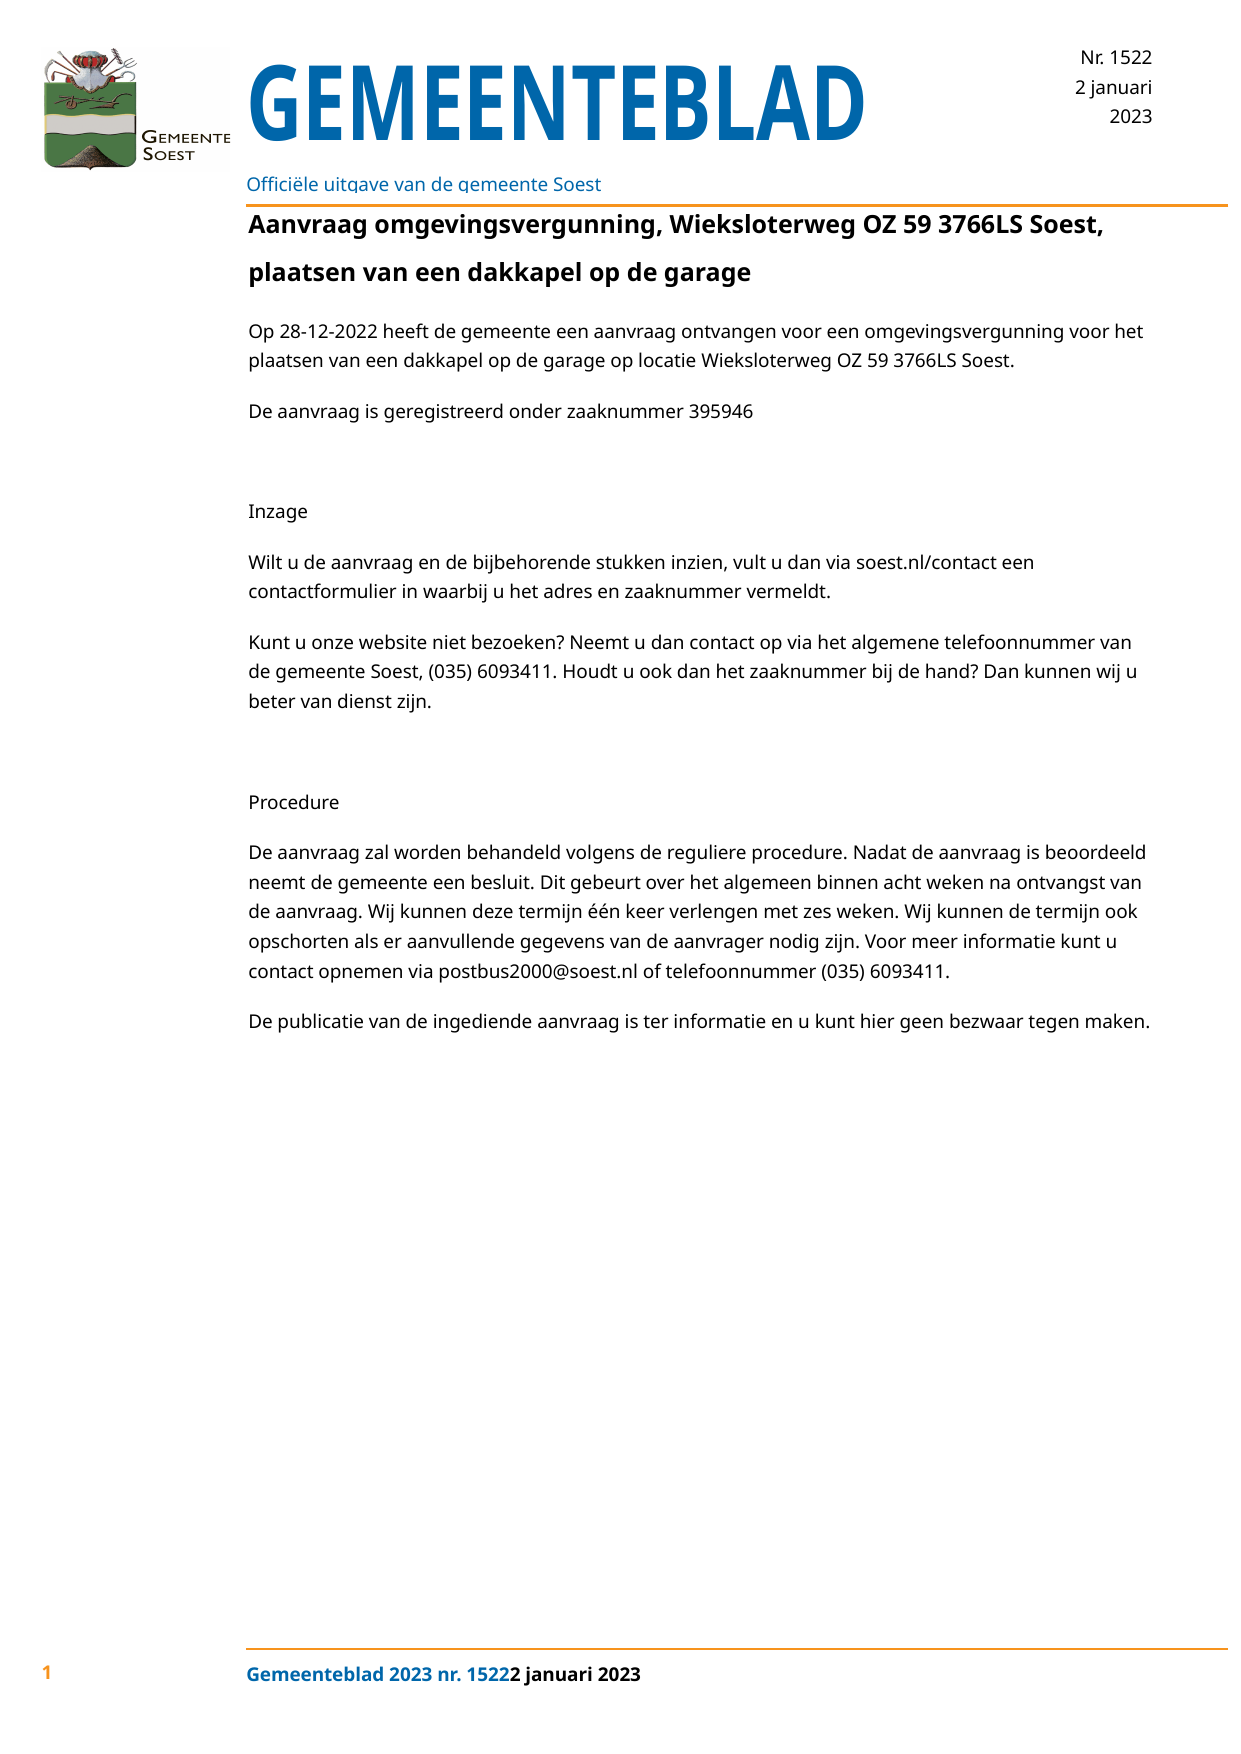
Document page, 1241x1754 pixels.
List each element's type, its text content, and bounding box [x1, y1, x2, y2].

text Kunt u onze website niet bezoeken? Neemt u dan contact op via het algemene telefoonnummer van de gemeente Soest, (035) 6093411. Houdt u ook dan het zaaknummer bij de hand? Dan kunnen wij u beter van dienst zijn. [248, 629, 1152, 714]
text De aanvraag zal worden behandeld volgens de reguliere procedure. Nadat de aanvraag is beoordeeld neemt de gemeente een besluit. Dit gebeurt over het algemeen binnen acht weken na ontvangst van de aanvraag. Wij kunnen deze termijn één keer verlengen met zes weken. Wij kunnen de termijn ook opschorten als er aanvullende gegevens van de aanvrager nodig zijn. Voor meer informatie kunt u contact opnemen via postbus2000@soest.nl of telefoonnummer (035) 6093411. [248, 839, 1152, 984]
text Inzage [248, 499, 1152, 524]
text Op 28-12-2022 heeft de gemeente een aanvraag ontvangen voor een omgevingsvergunning voor het plaatsen van een dakkapel op de garage op locatie Wieksloterweg OZ 59 3766LS Soest. [248, 318, 1152, 373]
text Wilt u de aanvraag en de bijbehorende stukken inzien, vult u dan via soest.nl/contact een contactformulier in waarbij u het adres en zaaknummer vermeldt. [248, 549, 1152, 604]
text De publicatie van de ingediende aanvraag is ter informatie en u kunt hier geen bezwaar tegen maken. [248, 1008, 1152, 1034]
text Procedure [248, 789, 1152, 815]
picture [41, 47, 231, 172]
text Aanvraag omgevingsvergunning, Wieksloterweg OZ 59 3766LS Soest, plaatsen van een dakkapel op de garage [248, 207, 1152, 288]
text De aanvraag is geregistreerd onder zaaknummer 395946 [248, 398, 1152, 424]
